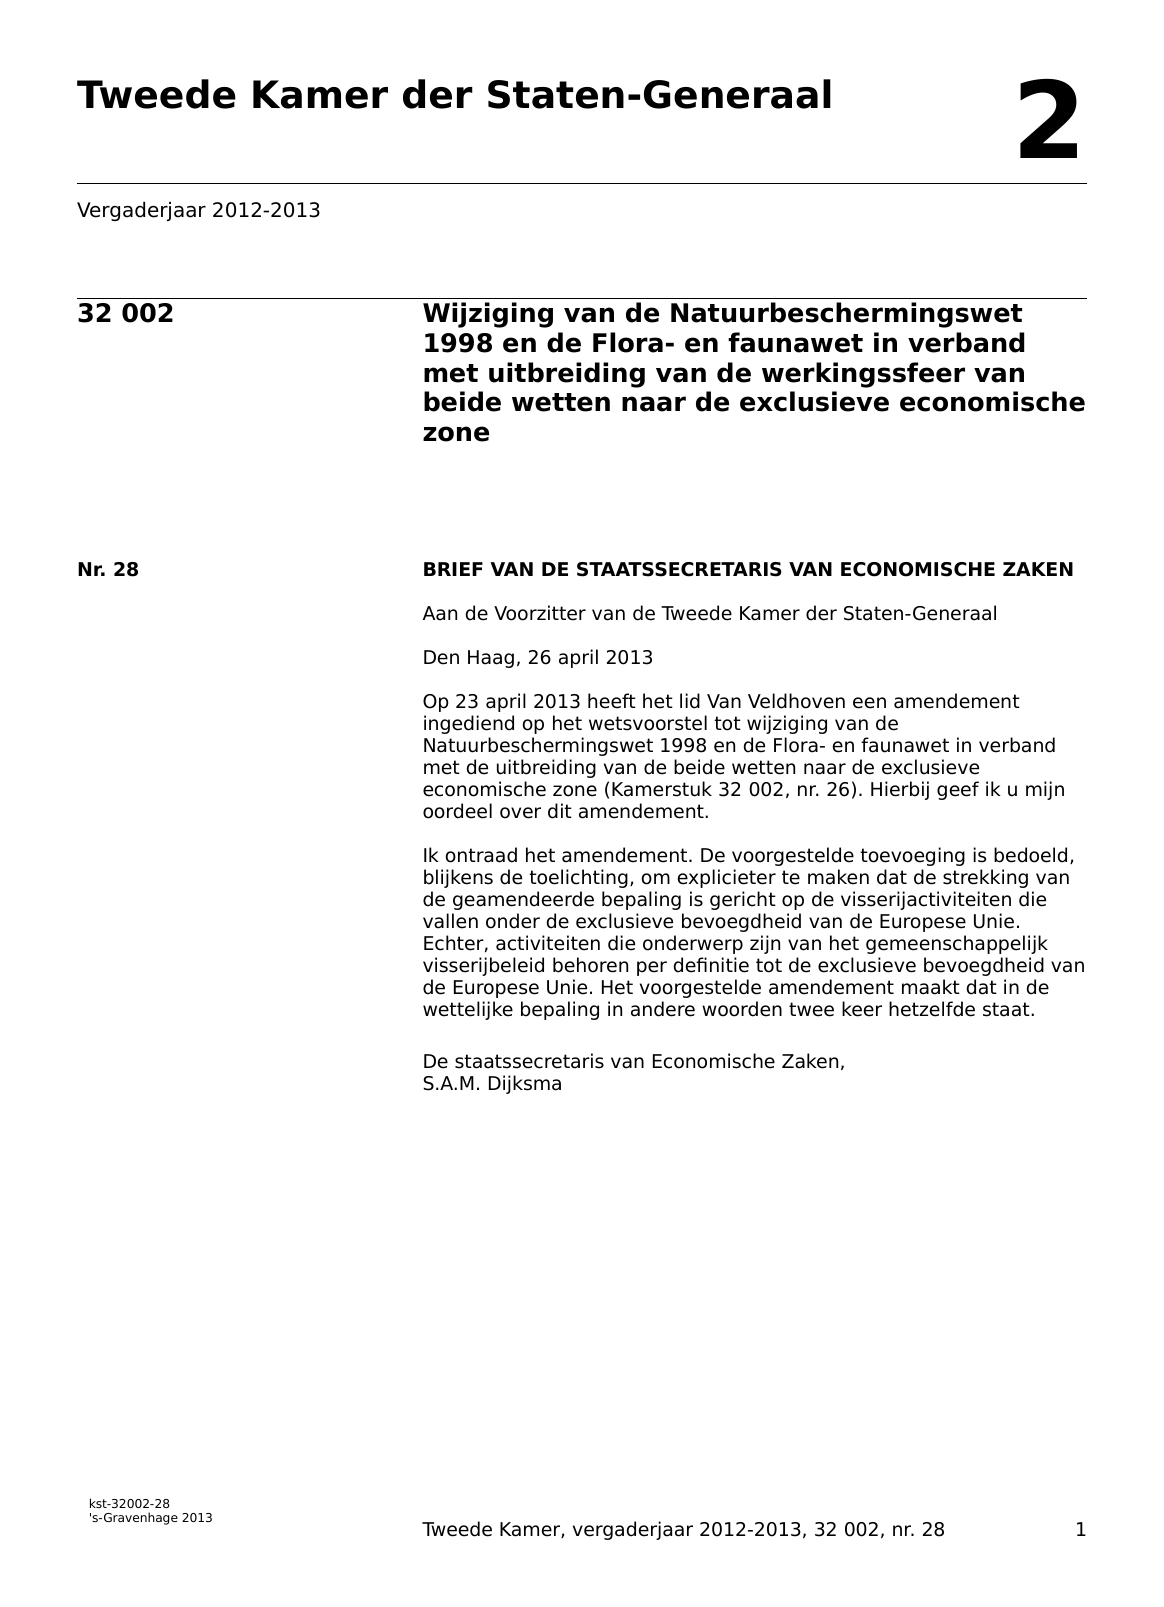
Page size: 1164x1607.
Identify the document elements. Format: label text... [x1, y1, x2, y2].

table_header Tweede Kamer der Staten-Generaal [77, 59, 886, 183]
text kst-32002-28 [88, 1497, 323, 1511]
table_cell Vergaderjaar 2012-2013 [77, 184, 1087, 298]
text 's-Gravenhage 2013 [88, 1511, 323, 1525]
table_header 2 [886, 59, 1087, 183]
text Den Haag, 26 april 2013 [422, 647, 1087, 669]
text Op 23 april 2013 heeft het lid Van Veldhoven een amendement ingediend op het wetsvoorstel tot wijziging van de Natuurbeschermingswet 1998 en de Flora- en faunawet in verband met de uitbreiding van de beide wetten naar de exclusieve economische zone (Kamerstuk 32 002, nr. 26). Hierbij geef ik u mijn oordeel over dit amendement. [422, 691, 1087, 823]
subtitle Nr. 28 BRIEF VAN DE STAATSSECRETARIS VAN ECONOMISCHE ZAKEN [77, 558, 1087, 580]
subtitle 32 002 Wijziging van de Natuurbeschermingswet 1998 en de Flora- en faunawet in verband met uitbreiding van de werkingssfeer van beide wetten naar de exclusieve economische zone [77, 299, 1087, 447]
text De staatssecretaris van Economische Zaken, S.A.M. Dijksma [422, 1051, 1087, 1095]
text Aan de Voorzitter van de Tweede Kamer der Staten-Generaal [422, 603, 1087, 624]
text Ik ontraad het amendement. De voorgestelde toevoeging is bedoeld, blijkens de toelichting, om explicieter te maken dat de strekking van de geamendeerde bepaling is gericht op de visserijactiviteiten die vallen onder de exclusieve bevoegdheid van de Europese Unie. Echter, activiteiten die onderwerp zijn van het gemeenschappelijk visserijbeleid behoren per definitie tot de exclusieve bevoegdheid van de Europese Unie. Het voorgestelde amendement maakt dat in de wettelijke bepaling in andere woorden twee keer hetzelfde staat. [422, 845, 1087, 1021]
